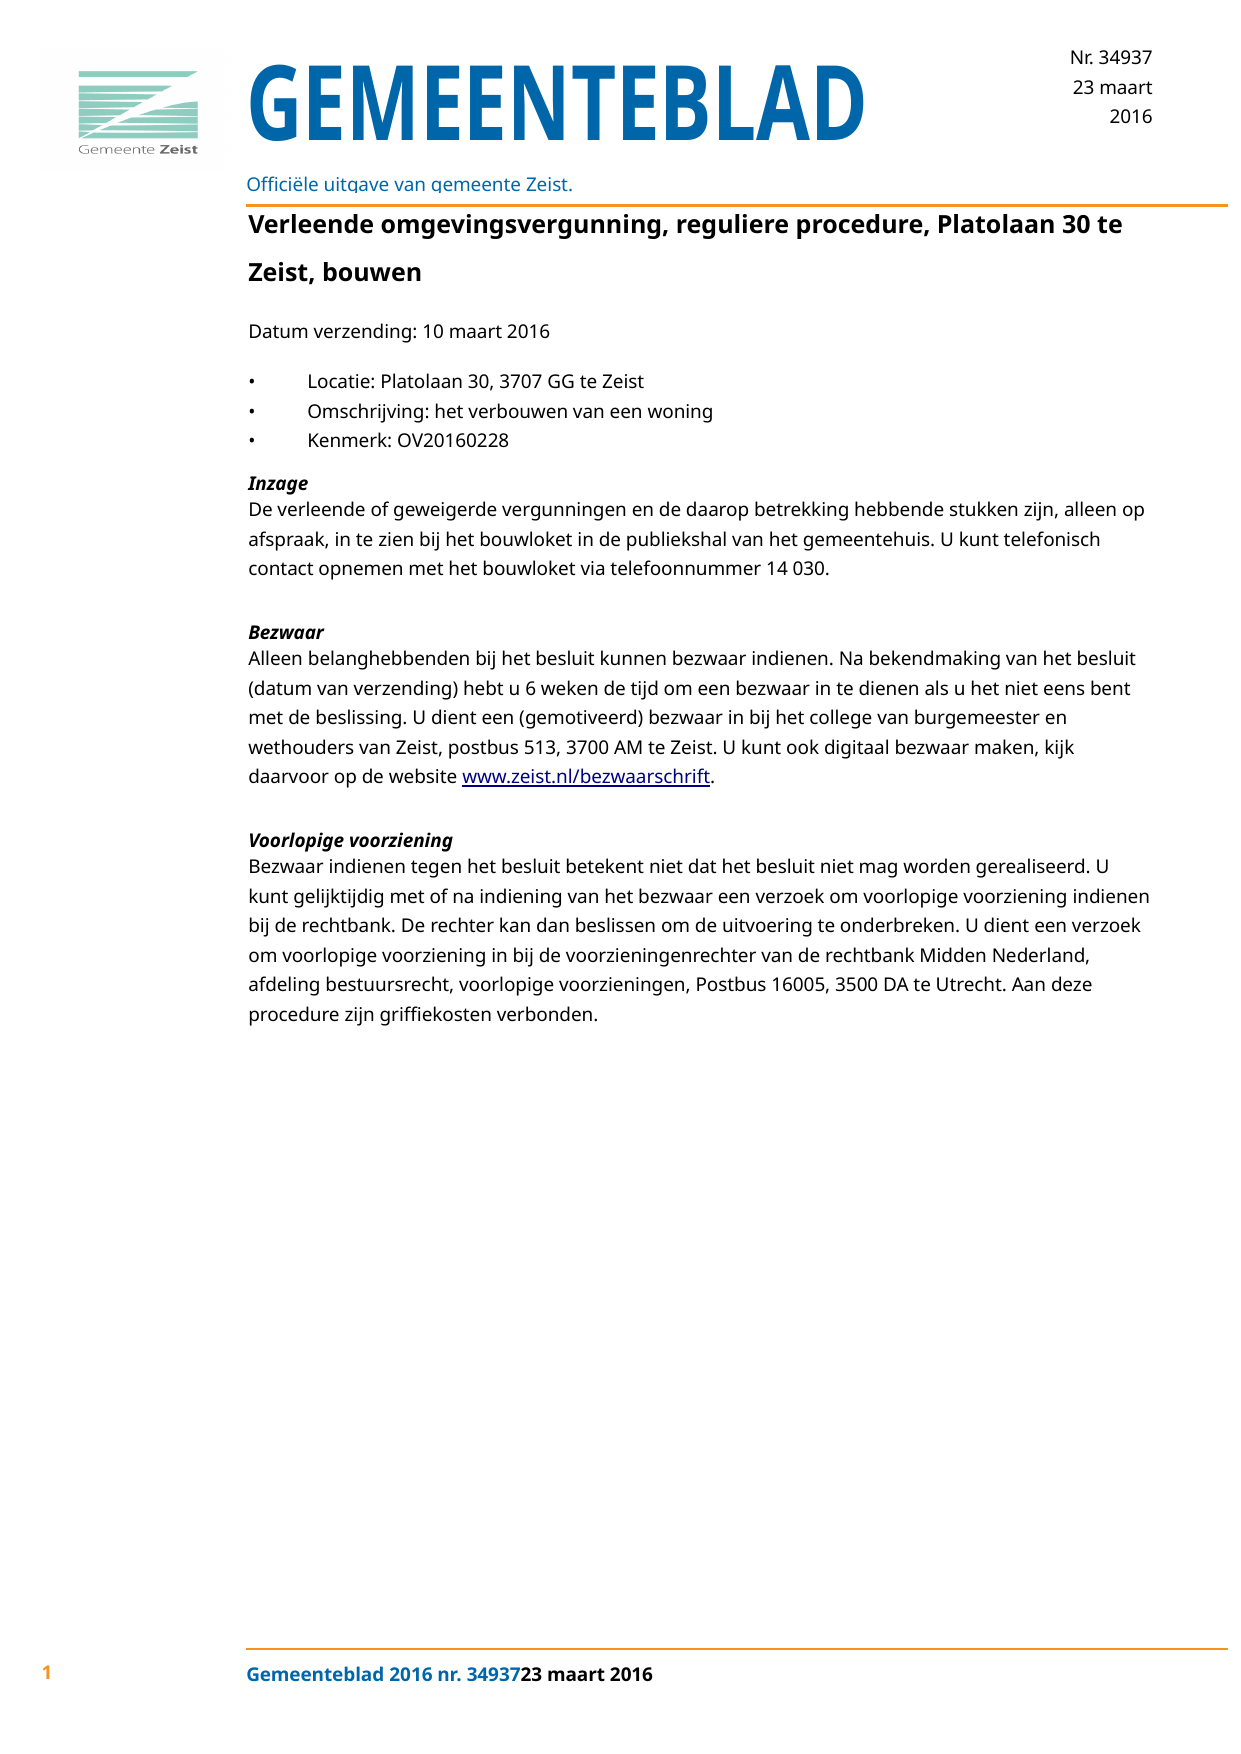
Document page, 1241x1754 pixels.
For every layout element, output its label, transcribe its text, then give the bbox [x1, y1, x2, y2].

text Bezwaar indienen tegen het besluit betekent niet dat het besluit niet mag worden gerealiseerd. U kunt gelijktijdig met of na indiening van het bezwaar een verzoek om voorlopige voorziening indienen bij de rechtbank. De rechter kan dan beslissen om de uitvoering te onderbreken. U dient een verzoek om voorlopige voorziening in bij de voorzieningenrechter van de rechtbank Midden Nederland, afdeling bestuursrecht, voorlopige voorzieningen, Postbus 16005, 3500 DA te Utrecht. Aan deze procedure zijn griffiekosten verbonden. [248, 853, 1152, 1027]
text Voorlopige voorziening [248, 827, 1152, 853]
list Locatie: Platolaan 30, 3707 GG te Zeist [248, 368, 1152, 394]
text Verleende omgevingsvergunning, reguliere procedure, Platolaan 30 te Zeist, bouwen [248, 207, 1152, 288]
list Omschrijving: het verbouwen van een woning [248, 398, 1152, 424]
text Bezwaar [248, 619, 1152, 645]
text Inzage [248, 471, 1152, 496]
text Alleen belanghebbenden bij het besluit kunnen bezwaar indienen. Na bekendmaking van het besluit (datum van verzending) hebt u 6 weken de tijd om een bezwaar in te dienen als u het niet eens bent met de beslissing. U dient een (gemotiveerd) bezwaar in bij het college van burgemeester en wethouders van Zeist, postbus 513, 3700 AM te Zeist. U kunt ook digitaal bezwaar maken, kijk daarvoor op de website www.zeist.nl/bezwaarschrift. [248, 645, 1152, 789]
picture [41, 47, 231, 172]
text De verleende of geweigerde vergunningen en de daarop betrekking hebbende stukken zijn, alleen op afspraak, in te zien bij het bouwloket in de publiekshal van het gemeentehuis. U kunt telefonisch contact opnemen met het bouwloket via telefoonnummer 14 030. [248, 496, 1152, 581]
list Kenmerk: OV20160228 [248, 427, 1152, 453]
text Datum verzending: 10 maart 2016 [248, 318, 1152, 344]
